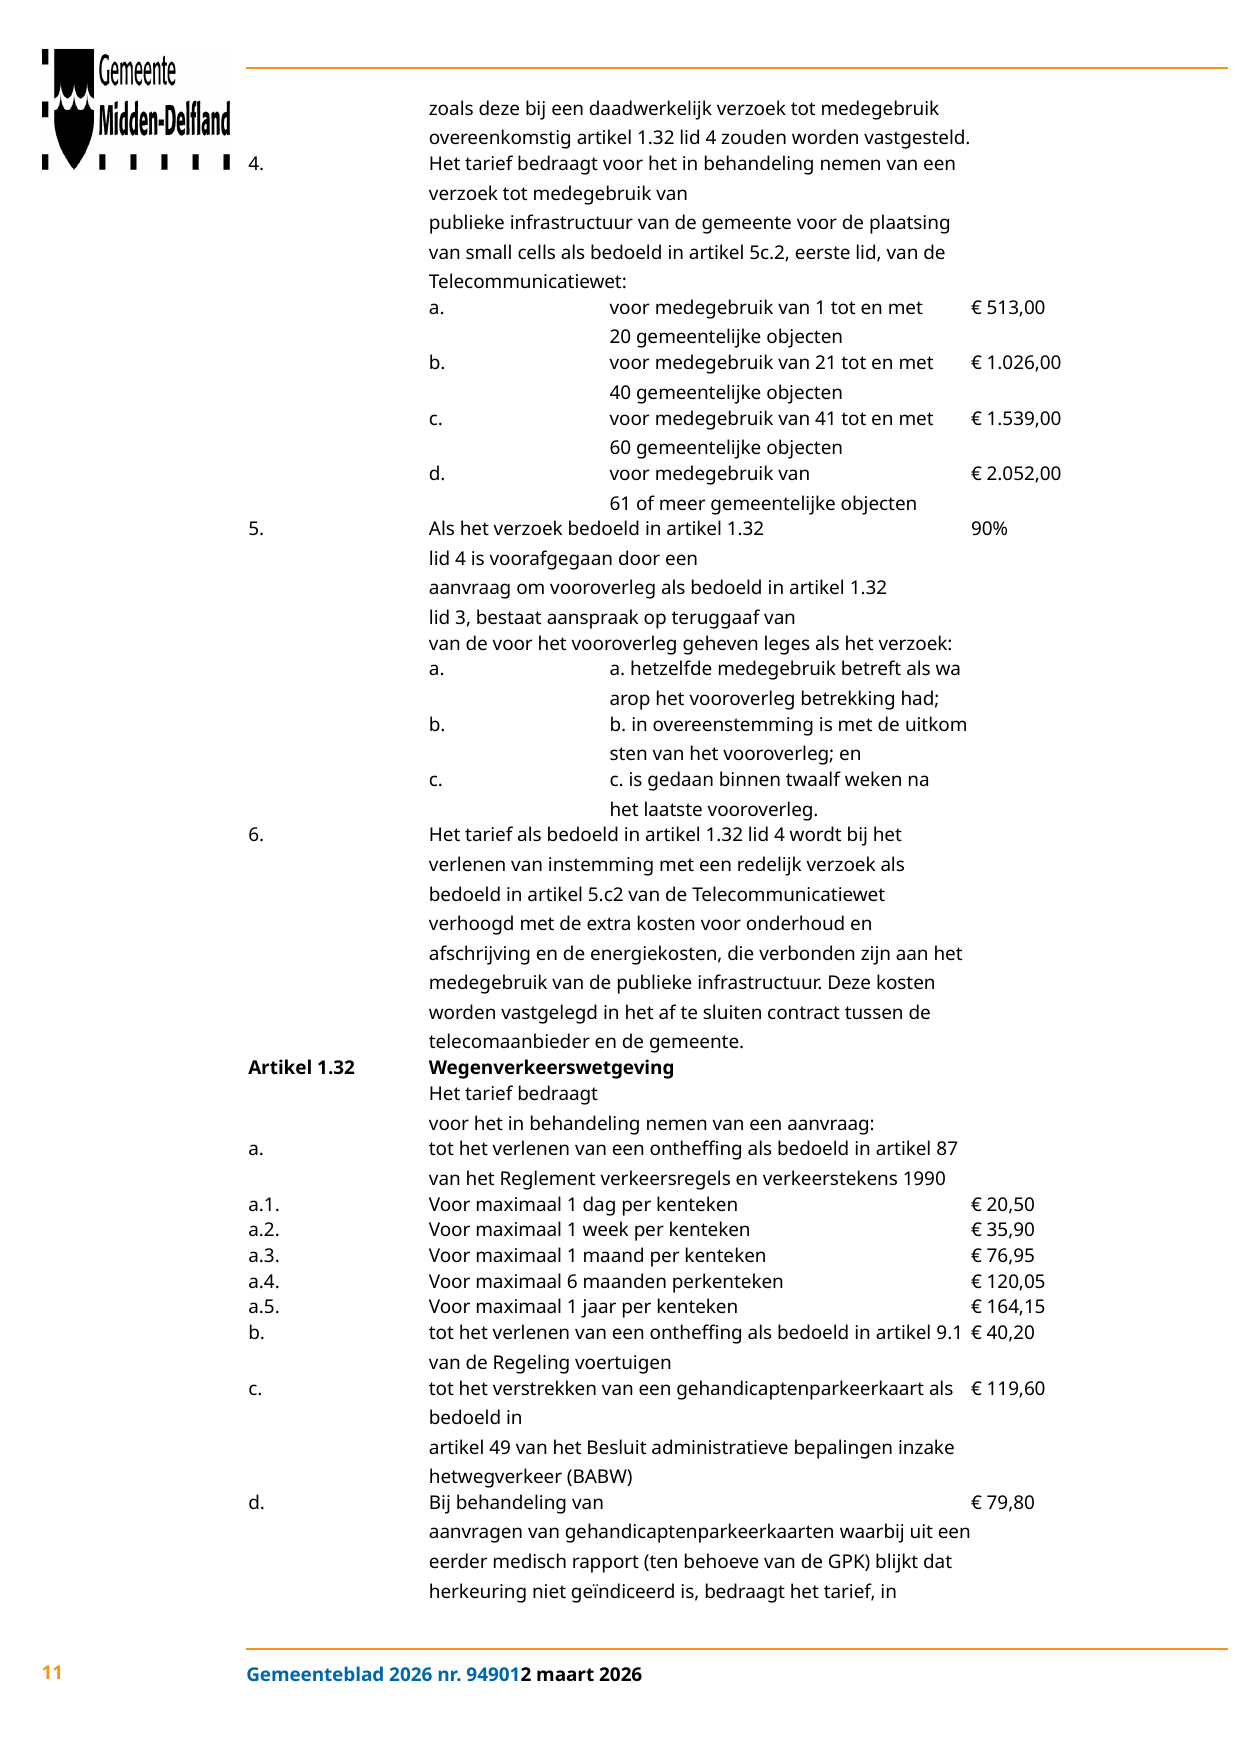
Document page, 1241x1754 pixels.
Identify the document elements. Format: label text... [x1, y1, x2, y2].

table_cell € 20,50 [971, 1191, 1152, 1216]
table_cell zoals deze bij een daadwerkelijk verzoek tot medegebruik overeenkomstig artikel 1.32 lid 4 zouden worden vastgesteld. [429, 95, 971, 150]
table_cell Voor maximaal 6 maanden perkenteken [429, 1268, 971, 1294]
table_cell [971, 1135, 1152, 1191]
table_cell Artikel 1.32 [248, 1054, 429, 1080]
table_cell Voor maximaal 1 dag per kenteken [429, 1191, 971, 1216]
table_cell [971, 1080, 1152, 1135]
table_cell Het tarief bedraagt voor het in behandeling nemen van een aanvraag: [429, 1080, 971, 1135]
table_cell van de voor het vooroverleg geheven leges als het verzoek: [429, 630, 971, 656]
table_cell [248, 405, 429, 460]
table_cell Het tarief als bedoeld in artikel 1.32 lid 4 wordt bij het verlenen van instemming met een redelijk verzoek als bedoeld in artikel 5.c2 van de Telecommunicatiewet verhoogd met de extra kosten voor onderhoud en afschrijving en de energiekosten, die verbonden zijn aan het medegebruik van de publieke infrastructuur. Deze kosten worden vastgelegd in het af te sluiten contract tussen de telecomaanbieder en de gemeente. [429, 822, 971, 1054]
table_cell tot het verstrekken van een gehandicaptenparkeerkaart als bedoeld in artikel 49 van het Besluit administratieve bepalingen inzake hetwegverkeer (BABW) [429, 1375, 971, 1489]
table_cell € 2.052,00 [971, 460, 1152, 515]
table_cell € 1.026,00 [971, 350, 1152, 405]
table_cell c. is gedaan binnen twaalf weken na het laatste vooroverleg. [609, 766, 971, 822]
table_cell tot het verlenen van een ontheffing als bedoeld in artikel 9.1 van de Regeling voertuigen [429, 1319, 971, 1375]
table_cell b. in overeenstemming is met de uitkomsten van het vooroverleg; en [609, 711, 971, 766]
table_cell 6. [248, 822, 429, 1054]
table_cell a. [248, 1135, 429, 1191]
table_cell a.2. [248, 1216, 429, 1242]
table_cell [248, 1080, 429, 1135]
table_cell [971, 150, 1152, 294]
table_cell [971, 95, 1152, 150]
table_cell c. [429, 405, 609, 460]
table_cell voor medegebruik van 1 tot en met 20 gemeentelijke objecten [609, 294, 971, 349]
table_cell c. [429, 766, 609, 822]
table_cell 5. [248, 515, 429, 630]
table_cell € 120,05 [971, 1268, 1152, 1294]
table_cell a.4. [248, 1268, 429, 1294]
table_cell a.5. [248, 1294, 429, 1319]
table_cell b. [429, 350, 609, 405]
table_cell € 40,20 [971, 1319, 1152, 1375]
table_cell b. [248, 1319, 429, 1375]
table_cell € 1.539,00 [971, 405, 1152, 460]
table_cell [971, 822, 1152, 1054]
table_cell Bij behandeling van aanvragen van gehandicaptenparkeerkaarten waarbij uit een eerder medisch rapport (ten behoeve van de GPK) blijkt dat herkeuring niet geïndiceerd is, bedraagt het tarief, in [429, 1489, 971, 1604]
table_cell Het tarief bedraagt voor het in behandeling nemen van een verzoek tot medegebruik van publieke infrastructuur van de gemeente voor de plaatsing van small cells als bedoeld in artikel 5c.2, eerste lid, van de Telecommunicatiewet: [429, 150, 971, 294]
table_cell Voor maximaal 1 week per kenteken [429, 1216, 971, 1242]
table_cell d. [248, 1489, 429, 1604]
picture [41, 47, 231, 172]
table_cell c. [248, 1375, 429, 1489]
table_cell a.3. [248, 1242, 429, 1268]
table_cell Wegenverkeerswetgeving [429, 1054, 971, 1080]
table_cell [248, 711, 429, 766]
table_cell [971, 766, 1152, 822]
table_cell [248, 656, 429, 711]
table_cell a. [429, 294, 609, 349]
table_cell € 79,80 [971, 1489, 1152, 1604]
table_cell € 513,00 [971, 294, 1152, 349]
table_cell [248, 350, 429, 405]
table_cell € 119,60 [971, 1375, 1152, 1489]
table_cell voor medegebruik van 61 of meer gemeentelijke objecten [609, 460, 971, 515]
table_cell € 35,90 [971, 1216, 1152, 1242]
table_cell [248, 294, 429, 349]
table_cell [971, 1054, 1152, 1080]
table_cell [971, 630, 1152, 656]
table_cell [971, 711, 1152, 766]
table_cell 90% [971, 515, 1152, 630]
table_cell 4. [248, 150, 429, 294]
table_cell d. [429, 460, 609, 515]
table_cell a. [429, 656, 609, 711]
table_cell [248, 630, 429, 656]
table_cell a.1. [248, 1191, 429, 1216]
table_cell voor medegebruik van 41 tot en met 60 gemeentelijke objecten [609, 405, 971, 460]
table_cell € 164,15 [971, 1294, 1152, 1319]
table_cell Als het verzoek bedoeld in artikel 1.32 lid 4 is voorafgegaan door een aanvraag om vooroverleg als bedoeld in artikel 1.32 lid 3, bestaat aanspraak op teruggaaf van [429, 515, 971, 630]
table_cell € 76,95 [971, 1242, 1152, 1268]
table_cell [971, 656, 1152, 711]
table_cell Voor maximaal 1 jaar per kenteken [429, 1294, 971, 1319]
table_cell tot het verlenen van een ontheffing als bedoeld in artikel 87 van het Reglement verkeersregels en verkeerstekens 1990 [429, 1135, 971, 1191]
table_cell [248, 766, 429, 822]
table_cell voor medegebruik van 21 tot en met 40 gemeentelijke objecten [609, 350, 971, 405]
table_cell a. hetzelfde medegebruik betreft als waarop het vooroverleg betrekking had; [609, 656, 971, 711]
table_cell [248, 460, 429, 515]
table_cell Voor maximaal 1 maand per kenteken [429, 1242, 971, 1268]
table_cell [248, 95, 429, 150]
table_cell b. [429, 711, 609, 766]
